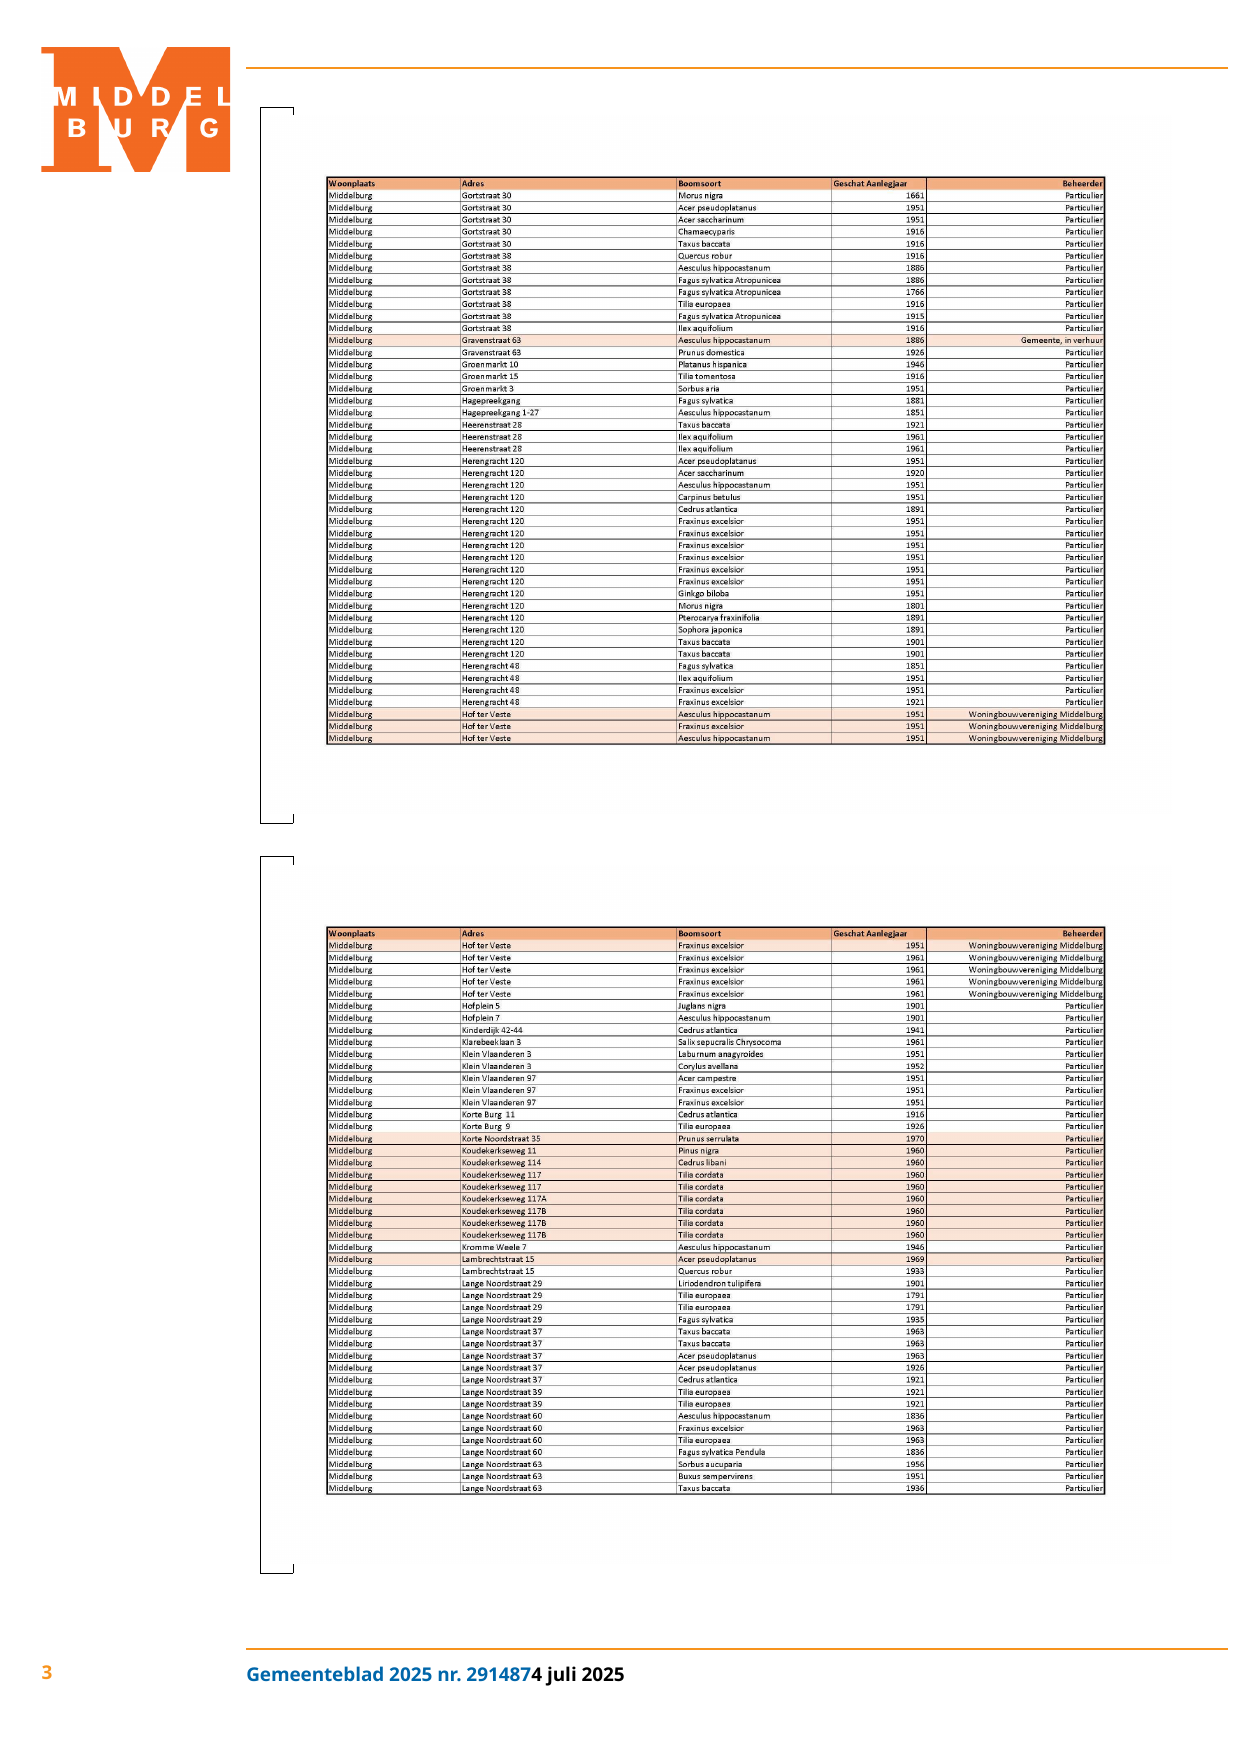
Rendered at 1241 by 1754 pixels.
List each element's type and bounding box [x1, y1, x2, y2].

picture [268, 115, 1173, 814]
picture [268, 865, 1173, 1564]
picture [41, 47, 231, 172]
